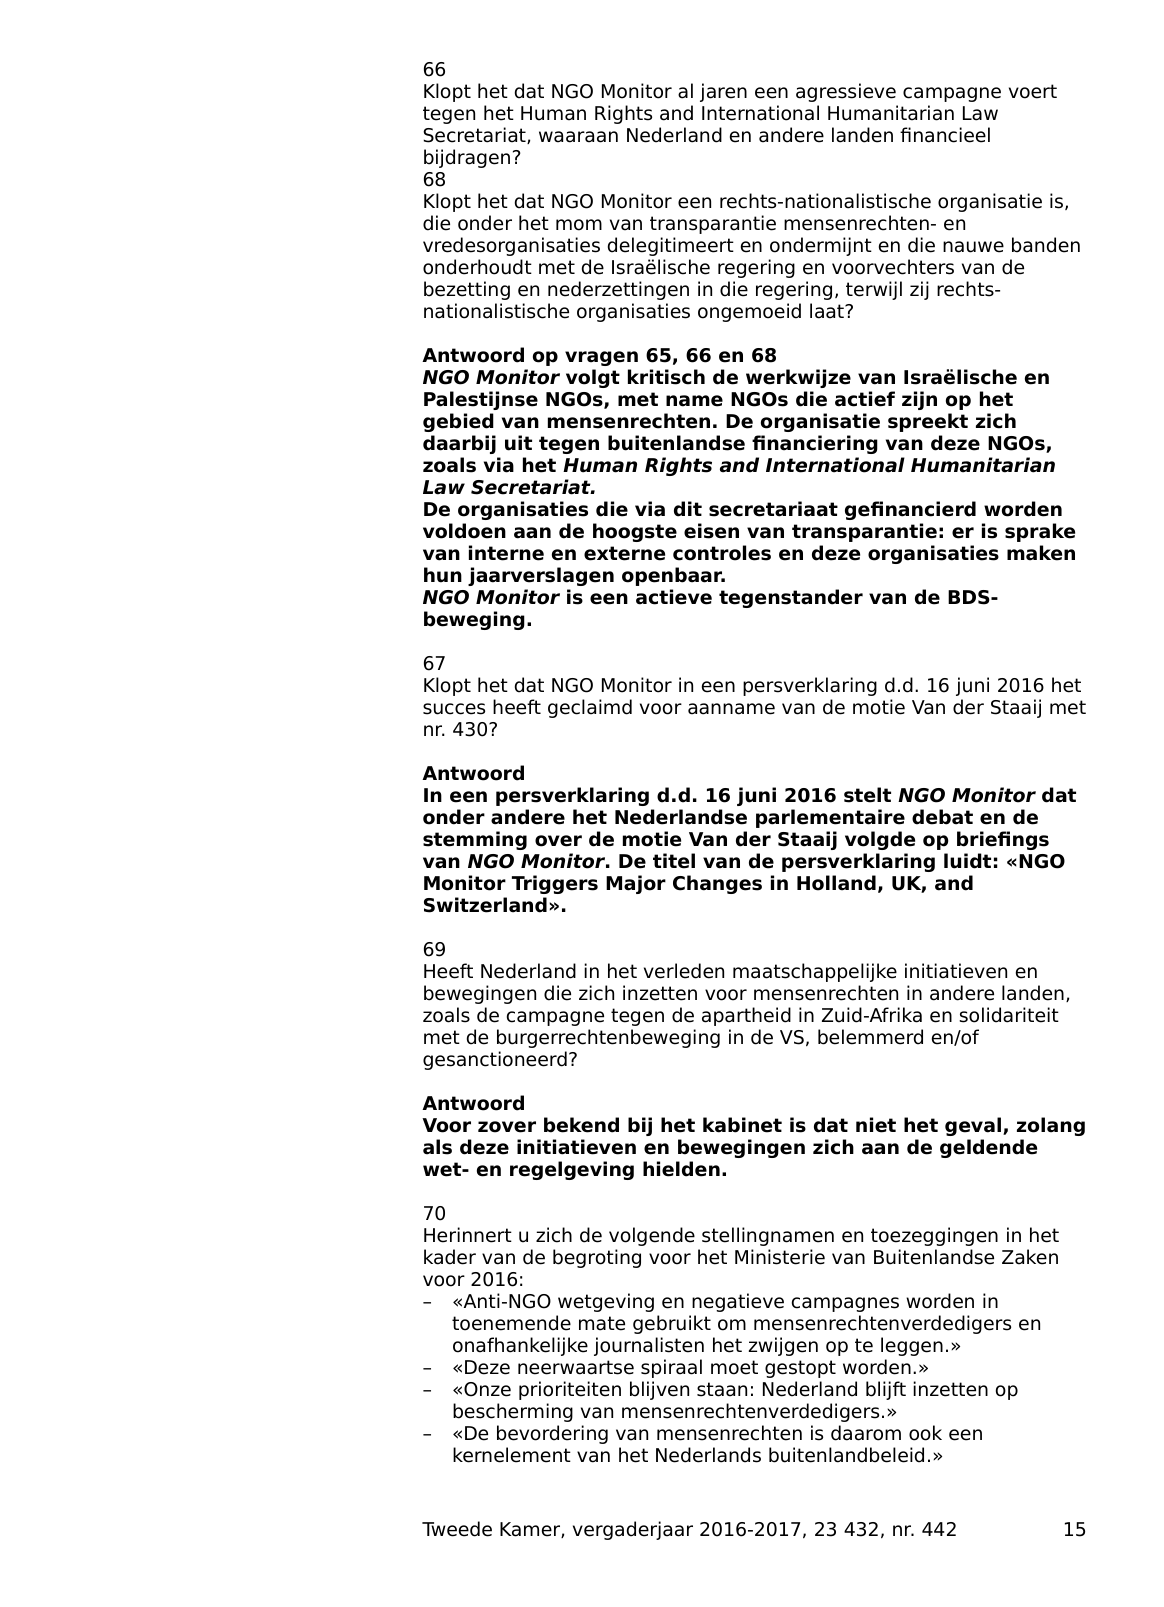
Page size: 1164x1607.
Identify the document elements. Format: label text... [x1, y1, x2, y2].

text Heeft Nederland in het verleden maatschappelijke initiatieven en bewegingen die zich inzetten voor mensenrechten in andere landen, zoals de campagne tegen de apartheid in Zuid-Afrika en solidariteit met de burgerrechtenbeweging in de VS, belemmerd en/of gesanctioneerd? [422, 961, 1087, 1071]
text 70 [422, 1203, 1087, 1225]
text Klopt het dat NGO Monitor al jaren een agressieve campagne voert tegen het Human Rights and International Humanitarian Law Secretariat, waaraan Nederland en andere landen financieel bijdragen? [422, 81, 1087, 169]
text NGO Monitor volgt kritisch de werkwijze van Israëlische en Palestijnse NGOs, met name NGOs die actief zijn op het gebied van mensenrechten. De organisatie spreekt zich daarbij uit tegen buitenlandse financiering van deze NGOs, zoals via het Human Rights and International Humanitarian Law Secretariat. [422, 367, 1087, 499]
text Antwoord [422, 1093, 1087, 1115]
text Klopt het dat NGO Monitor in een persverklaring d.d. 16 juni 2016 het succes heeft geclaimd voor aanname van de motie Van der Staaij met nr. 430? [422, 675, 1087, 741]
text Klopt het dat NGO Monitor een rechts-nationalistische organisatie is, die onder het mom van transparantie mensenrechten- en vredesorganisaties delegitimeert en ondermijnt en die nauwe banden onderhoudt met de Israëlische regering en voorvechters van de bezetting en nederzettingen in die regering, terwijl zij rechts-nationalistische organisaties ongemoeid laat? [422, 191, 1087, 323]
text De organisaties die via dit secretariaat gefinancierd worden voldoen aan de hoogste eisen van transparantie: er is sprake van interne en externe controles en deze organisaties maken hun jaarverslagen openbaar. [422, 499, 1087, 587]
text – «Anti-NGO wetgeving en negatieve campagnes worden in toenemende mate gebruikt om mensenrechtenverdedigers en onafhankelijke journalisten het zwijgen op te leggen.» [422, 1291, 1087, 1357]
text 66 [422, 59, 1087, 81]
text Herinnert u zich de volgende stellingnamen en toezeggingen in het kader van de begroting voor het Ministerie van Buitenlandse Zaken voor 2016: [422, 1225, 1087, 1291]
text – «De bevordering van mensenrechten is daarom ook een kernelement van het Nederlands buitenlandbeleid.» [422, 1423, 1087, 1467]
text 69 [422, 939, 1087, 961]
text – «Onze prioriteiten blijven staan: Nederland blijft inzetten op bescherming van mensenrechtenverdedigers.» [422, 1379, 1087, 1423]
text NGO Monitor is een actieve tegenstander van de BDS-beweging. [422, 587, 1087, 631]
text Antwoord op vragen 65, 66 en 68 [422, 345, 1087, 367]
text Voor zover bekend bij het kabinet is dat niet het geval, zolang als deze initiatieven en bewegingen zich aan de geldende wet- en regelgeving hielden. [422, 1115, 1087, 1181]
text Antwoord [422, 763, 1087, 785]
text – «Deze neerwaartse spiraal moet gestopt worden.» [422, 1357, 1087, 1379]
text In een persverklaring d.d. 16 juni 2016 stelt NGO Monitor dat onder andere het Nederlandse parlementaire debat en de stemming over de motie Van der Staaij volgde op briefings van NGO Monitor. De titel van de persverklaring luidt: «NGO Monitor Triggers Major Changes in Holland, UK, and Switzerland». [422, 785, 1087, 917]
text 68 [422, 169, 1087, 191]
text 67 [422, 653, 1087, 675]
